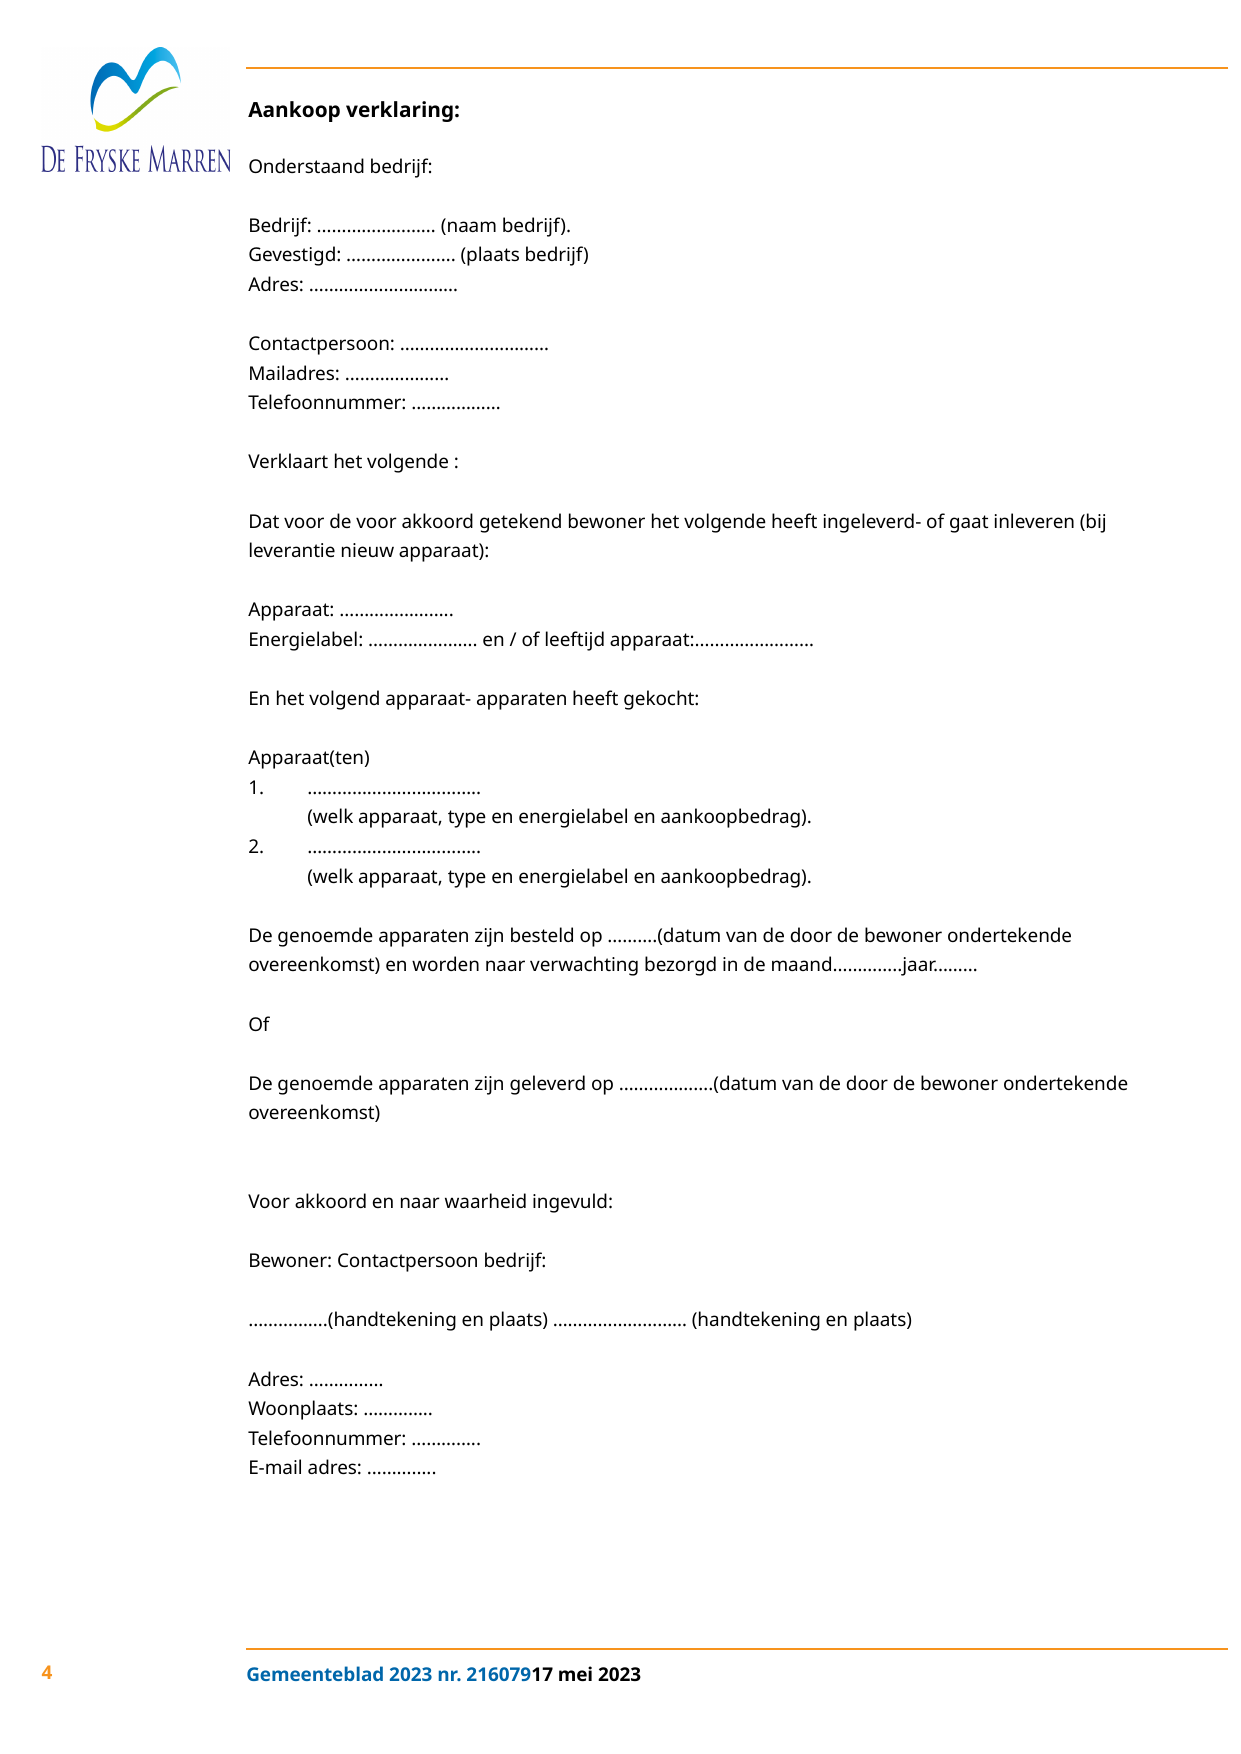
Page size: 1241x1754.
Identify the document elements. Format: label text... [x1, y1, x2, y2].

list …………………………….. [248, 774, 1152, 800]
text Gevestigd: …………………. (plaats bedrijf) [248, 242, 1152, 267]
text Onderstaand bedrijf: [248, 153, 1152, 179]
picture [41, 47, 231, 172]
text Woonplaats: ………….. [248, 1395, 1152, 1421]
text Apparaat: ………………….. [248, 597, 1152, 622]
text Aankoop verklaring: [248, 95, 1152, 123]
text Bewoner: Contactpersoon bedrijf: [248, 1247, 1152, 1273]
text De genoemde apparaten zijn geleverd op ……………….(datum van de door de bewoner ondertekende overeenkomst) [248, 1070, 1152, 1125]
text Telefoonnummer: ………….. [248, 1425, 1152, 1451]
text Telefoonnummer: ……………… [248, 389, 1152, 415]
text Of [248, 1011, 1152, 1037]
text En het volgend apparaat- apparaten heeft gekocht: [248, 685, 1152, 711]
text Energielabel: …………………. en / of leeftijd apparaat:…………………… [248, 626, 1152, 652]
text Bedrijf: …………………… (naam bedrijf). [248, 212, 1152, 238]
text E-mail adres: ………….. [248, 1454, 1152, 1480]
text De genoemde apparaten zijn besteld op ……….(datum van de door de bewoner ondertekende overeenkomst) en worden naar verwachting bezorgd in de maand…………..jaar……… [248, 922, 1152, 977]
list …………………………….. [248, 833, 1152, 859]
text Verklaart het volgende : [248, 449, 1152, 474]
text Contactpersoon: ………………………… [248, 330, 1152, 356]
text Adres: ………………………… [248, 271, 1152, 297]
text Apparaat(ten) [248, 744, 1152, 770]
list (welk apparaat, type en energielabel en aankoopbedrag). [248, 804, 1152, 829]
text Dat voor de voor akkoord getekend bewoner het volgende heeft ingeleverd- of gaat inleveren (bij leverantie nieuw apparaat): [248, 508, 1152, 563]
text …………….(handtekening en plaats) ……………………… (handtekening en plaats) [248, 1307, 1152, 1332]
text Mailadres: ………………… [248, 360, 1152, 386]
text Voor akkoord en naar waarheid ingevuld: [248, 1188, 1152, 1214]
list (welk apparaat, type en energielabel en aankoopbedrag). [248, 863, 1152, 889]
text Adres: …………… [248, 1366, 1152, 1392]
